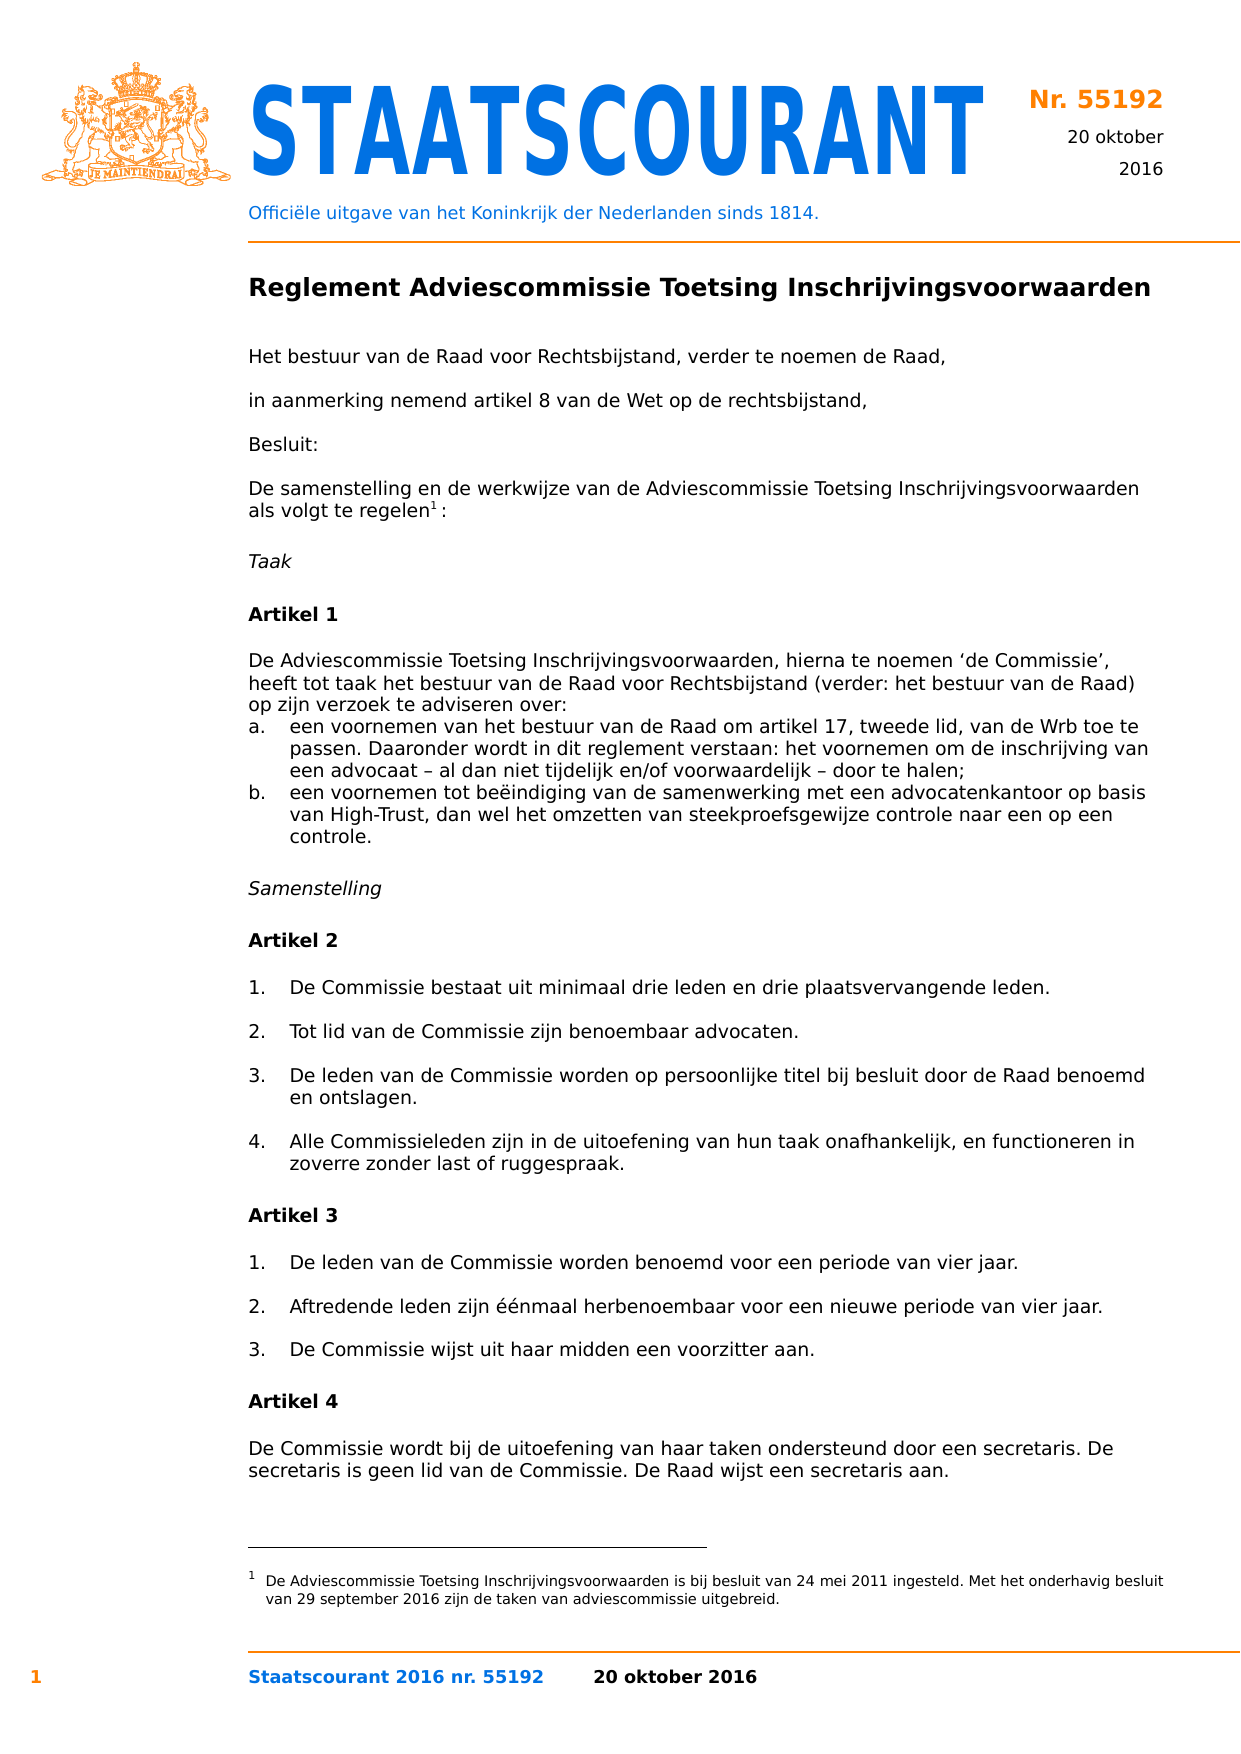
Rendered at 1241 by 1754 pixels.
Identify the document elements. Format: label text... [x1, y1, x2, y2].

text a. een voornemen van het bestuur van de Raad om artikel 17, tweede lid, van de Wrb toe te passen. Daaronder wordt in dit reglement verstaan: het voornemen om de inschrijving van een advocaat – al dan niet tijdelijk en/of voorwaardelijk – door te halen; [248, 716, 1163, 782]
subtitle Taak [248, 551, 1163, 573]
subtitle Artikel 4 [248, 1391, 1163, 1413]
text 1. De Commissie bestaat uit minimaal drie leden en drie plaatsvervangende leden. [248, 977, 1163, 999]
text 2. Aftredende leden zijn éénmaal herbenoembaar voor een nieuwe periode van vier jaar. [248, 1296, 1163, 1317]
text De Adviescommissie Toetsing Inschrijvingsvoorwaarden, hierna te noemen ‘de Commissie’, heeft tot taak het bestuur van de Raad voor Rechtsbijstand (verder: het bestuur van de Raad) op zijn verzoek te adviseren over: [248, 650, 1163, 716]
subtitle Artikel 3 [248, 1205, 1163, 1227]
picture [41, 62, 231, 186]
text De Adviescommissie Toetsing Inschrijvingsvoorwaarden is bij besluit van 24 mei 2011 ingesteld. Met het onderhavig besluit van 29 september 2016 zijn de taken van adviescommissie uitgebreid. [248, 1569, 1163, 1608]
text 2. Tot lid van de Commissie zijn benoembaar advocaten. [248, 1021, 1163, 1043]
text Het bestuur van de Raad voor Rechtsbijstand, verder te noemen de Raad, [248, 346, 1163, 368]
text 1. De leden van de Commissie worden benoemd voor een periode van vier jaar. [248, 1252, 1163, 1274]
text De samenstelling en de werkwijze van de Adviescommissie Toetsing Inschrijvingsvoorwaarden als volgt te regelen: [248, 477, 1163, 521]
text Besluit: [248, 434, 1163, 456]
text 3. De Commissie wijst uit haar midden een voorzitter aan. [248, 1339, 1163, 1361]
text 4. Alle Commissieleden zijn in de uitoefening van hun taak onafhankelijk, en functioneren in zoverre zonder last of ruggespraak. [248, 1131, 1163, 1175]
text De Commissie wordt bij de uitoefening van haar taken ondersteund door een secretaris. De secretaris is geen lid van de Commissie. De Raad wijst een secretaris aan. [248, 1438, 1163, 1482]
table_header [25, 62, 248, 241]
text in aanmerking nemend artikel 8 van de Wet op de rechtsbijstand, [248, 390, 1163, 412]
subtitle Artikel 2 [248, 930, 1163, 952]
table_cell 20 oktober [998, 121, 1240, 153]
text b. een voornemen tot beëindiging van de samenwerking met een advocatenkantoor op basis van High-Trust, dan wel het omzetten van steekproefsgewijze controle naar een op een controle. [248, 782, 1163, 848]
table_cell Officiële uitgave van het Koninkrijk der Nederlanden sinds 1814. [248, 203, 1240, 241]
table_header STAATSCOURANT [248, 62, 998, 203]
subtitle Reglement Adviescommissie Toetsing Inschrijvingsvoorwaarden [248, 273, 1163, 302]
subtitle Samenstelling [248, 878, 1163, 900]
subtitle Artikel 1 [248, 603, 1163, 625]
table_header Nr. 55192 [998, 62, 1240, 121]
text 3. De leden van de Commissie worden op persoonlijke titel bij besluit door de Raad benoemd en ontslagen. [248, 1065, 1163, 1109]
table_cell 2016 [998, 153, 1240, 203]
